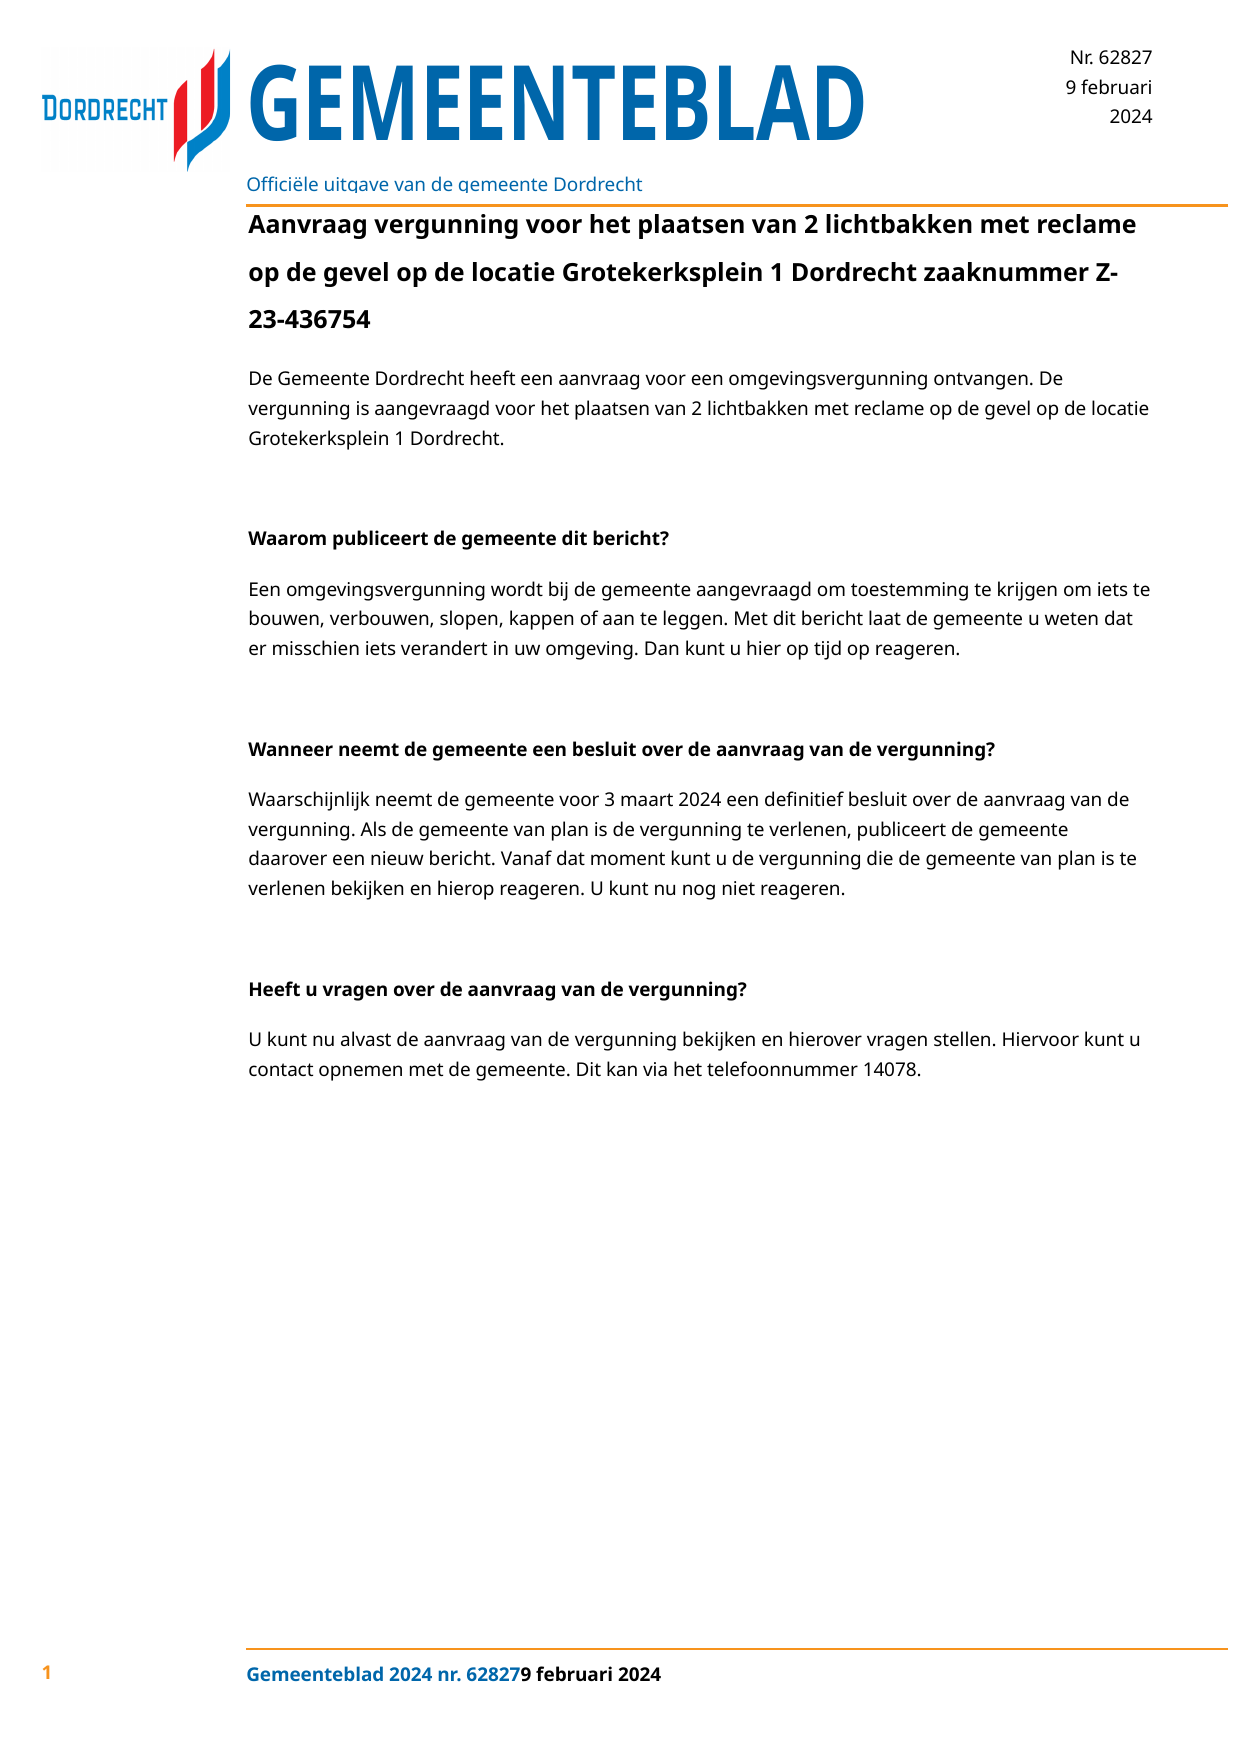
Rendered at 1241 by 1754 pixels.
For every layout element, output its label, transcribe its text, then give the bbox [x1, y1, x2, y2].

text Wanneer neemt de gemeente een besluit over de aanvraag van de vergunning? [248, 736, 1152, 762]
text Heeft u vragen over de aanvraag van de vergunning? [248, 976, 1152, 1002]
text Aanvraag vergunning voor het plaatsen van 2 lichtbakken met reclame op de gevel op de locatie Grotekerksplein 1 Dordrecht zaaknummer Z-23-436754 [248, 207, 1152, 336]
text De Gemeente Dordrecht heeft een aanvraag voor een omgevingsvergunning ontvangen. De vergunning is aangevraagd voor het plaatsen van 2 lichtbakken met reclame op de gevel op de locatie Grotekerksplein 1 Dordrecht. [248, 366, 1152, 450]
text Waarom publiceert de gemeente dit bericht? [248, 526, 1152, 551]
text Een omgevingsvergunning wordt bij de gemeente aangevraagd om toestemming te krijgen om iets te bouwen, verbouwen, slopen, kappen of aan te leggen. Met dit bericht laat de gemeente u weten dat er misschien iets verandert in uw omgeving. Dan kunt u hier op tijd op reageren. [248, 576, 1152, 661]
picture [41, 47, 231, 172]
text Waarschijnlijk neemt de gemeente voor 3 maart 2024 een definitief besluit over de aanvraag van de vergunning. Als de gemeente van plan is de vergunning te verlenen, publiceert de gemeente daarover een nieuw bericht. Vanaf dat moment kunt u de vergunning die de gemeente van plan is te verlenen bekijken en hierop reageren. U kunt nu nog niet reageren. [248, 786, 1152, 901]
text U kunt nu alvast de aanvraag van de vergunning bekijken en hierover vragen stellen. Hiervoor kunt u contact opnemen met de gemeente. Dit kan via het telefoonnummer 14078. [248, 1026, 1152, 1082]
